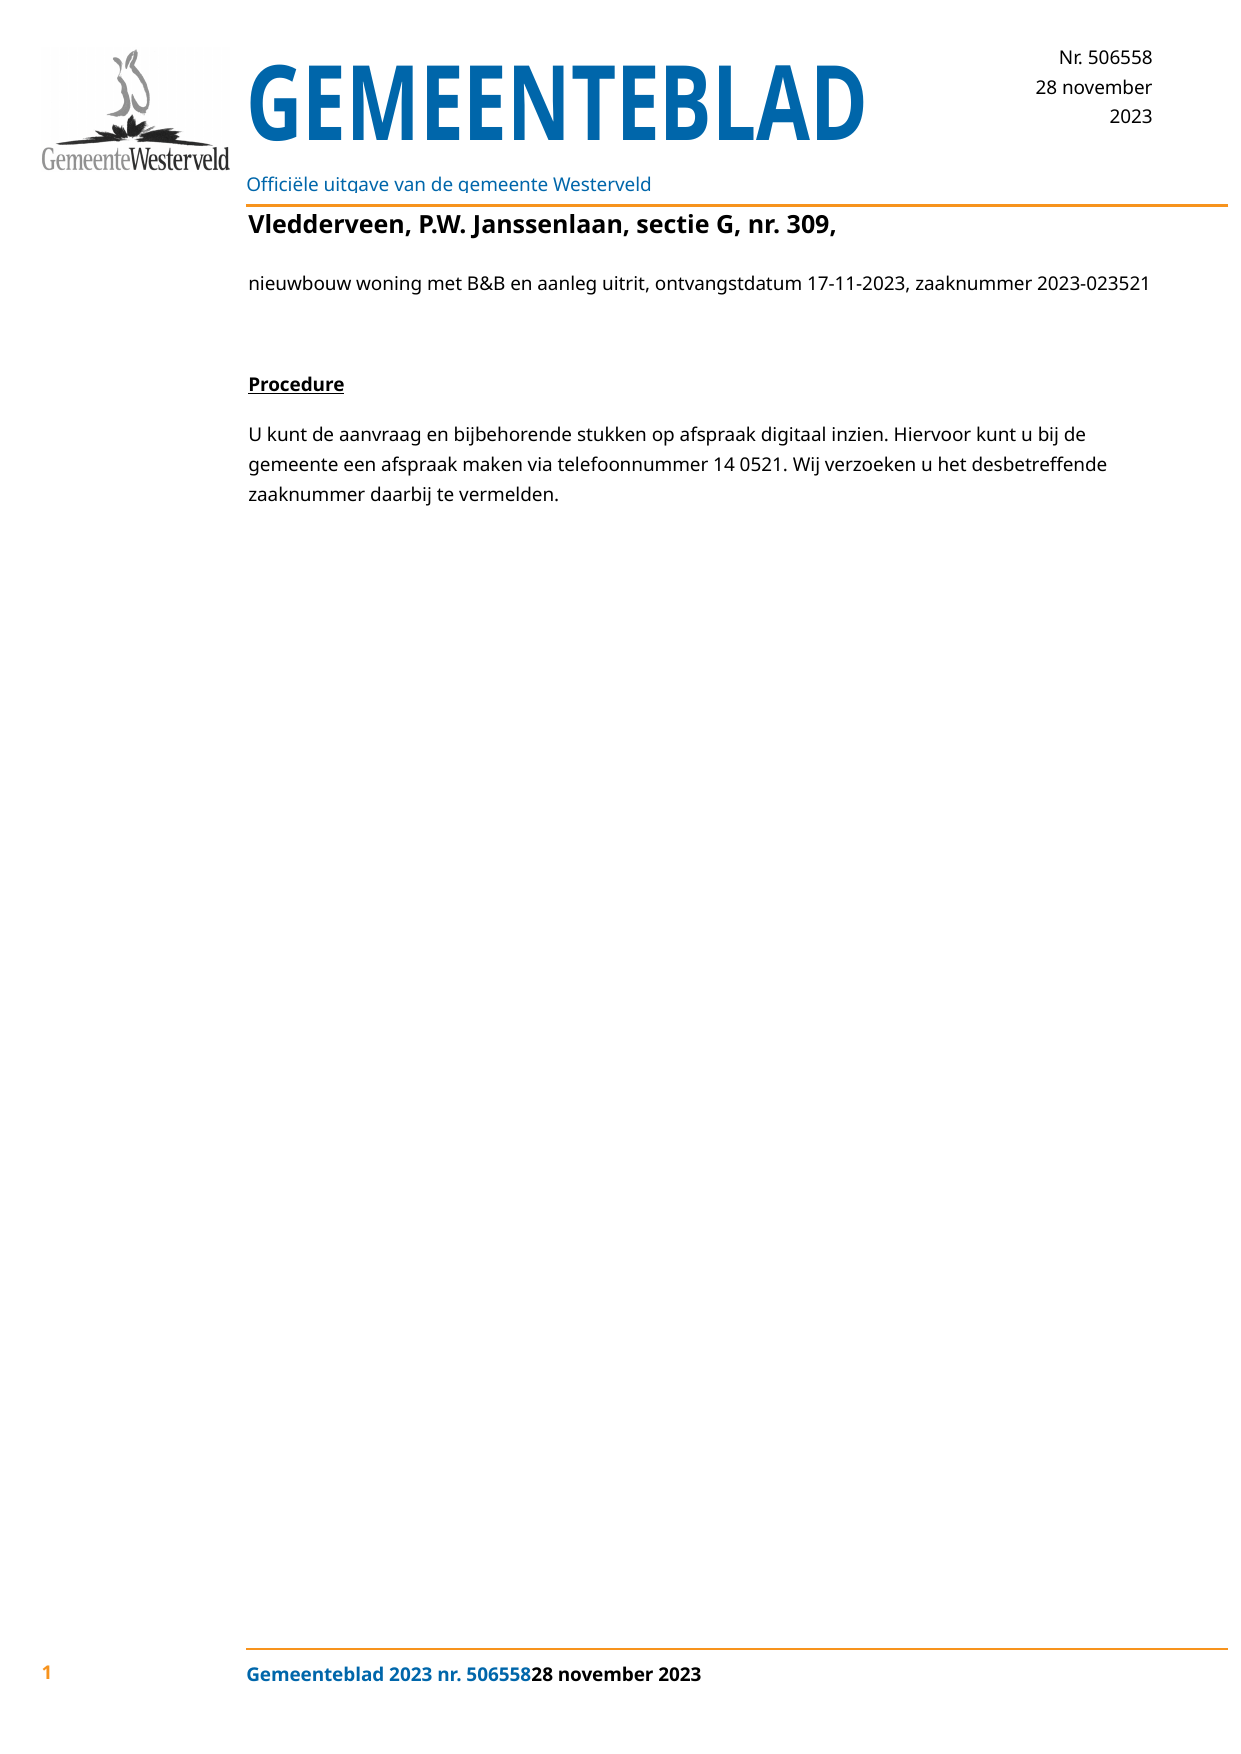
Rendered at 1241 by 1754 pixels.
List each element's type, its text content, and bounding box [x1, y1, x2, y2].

text U kunt de aanvraag en bijbehorende stukken op afspraak digitaal inzien. Hiervoor kunt u bij de gemeente een afspraak maken via telefoonnummer 14 0521. Wij verzoeken u het desbetreffende zaaknummer daarbij te vermelden. [248, 422, 1152, 506]
text nieuwbouw woning met B&B en aanleg uitrit, ontvangstdatum 17-11-2023, zaaknummer 2023-023521 [248, 270, 1152, 296]
picture [41, 47, 231, 172]
text Vledderveen, P.W. Janssenlaan, sectie G, nr. 309, [248, 207, 1152, 241]
text Procedure [248, 371, 1152, 397]
